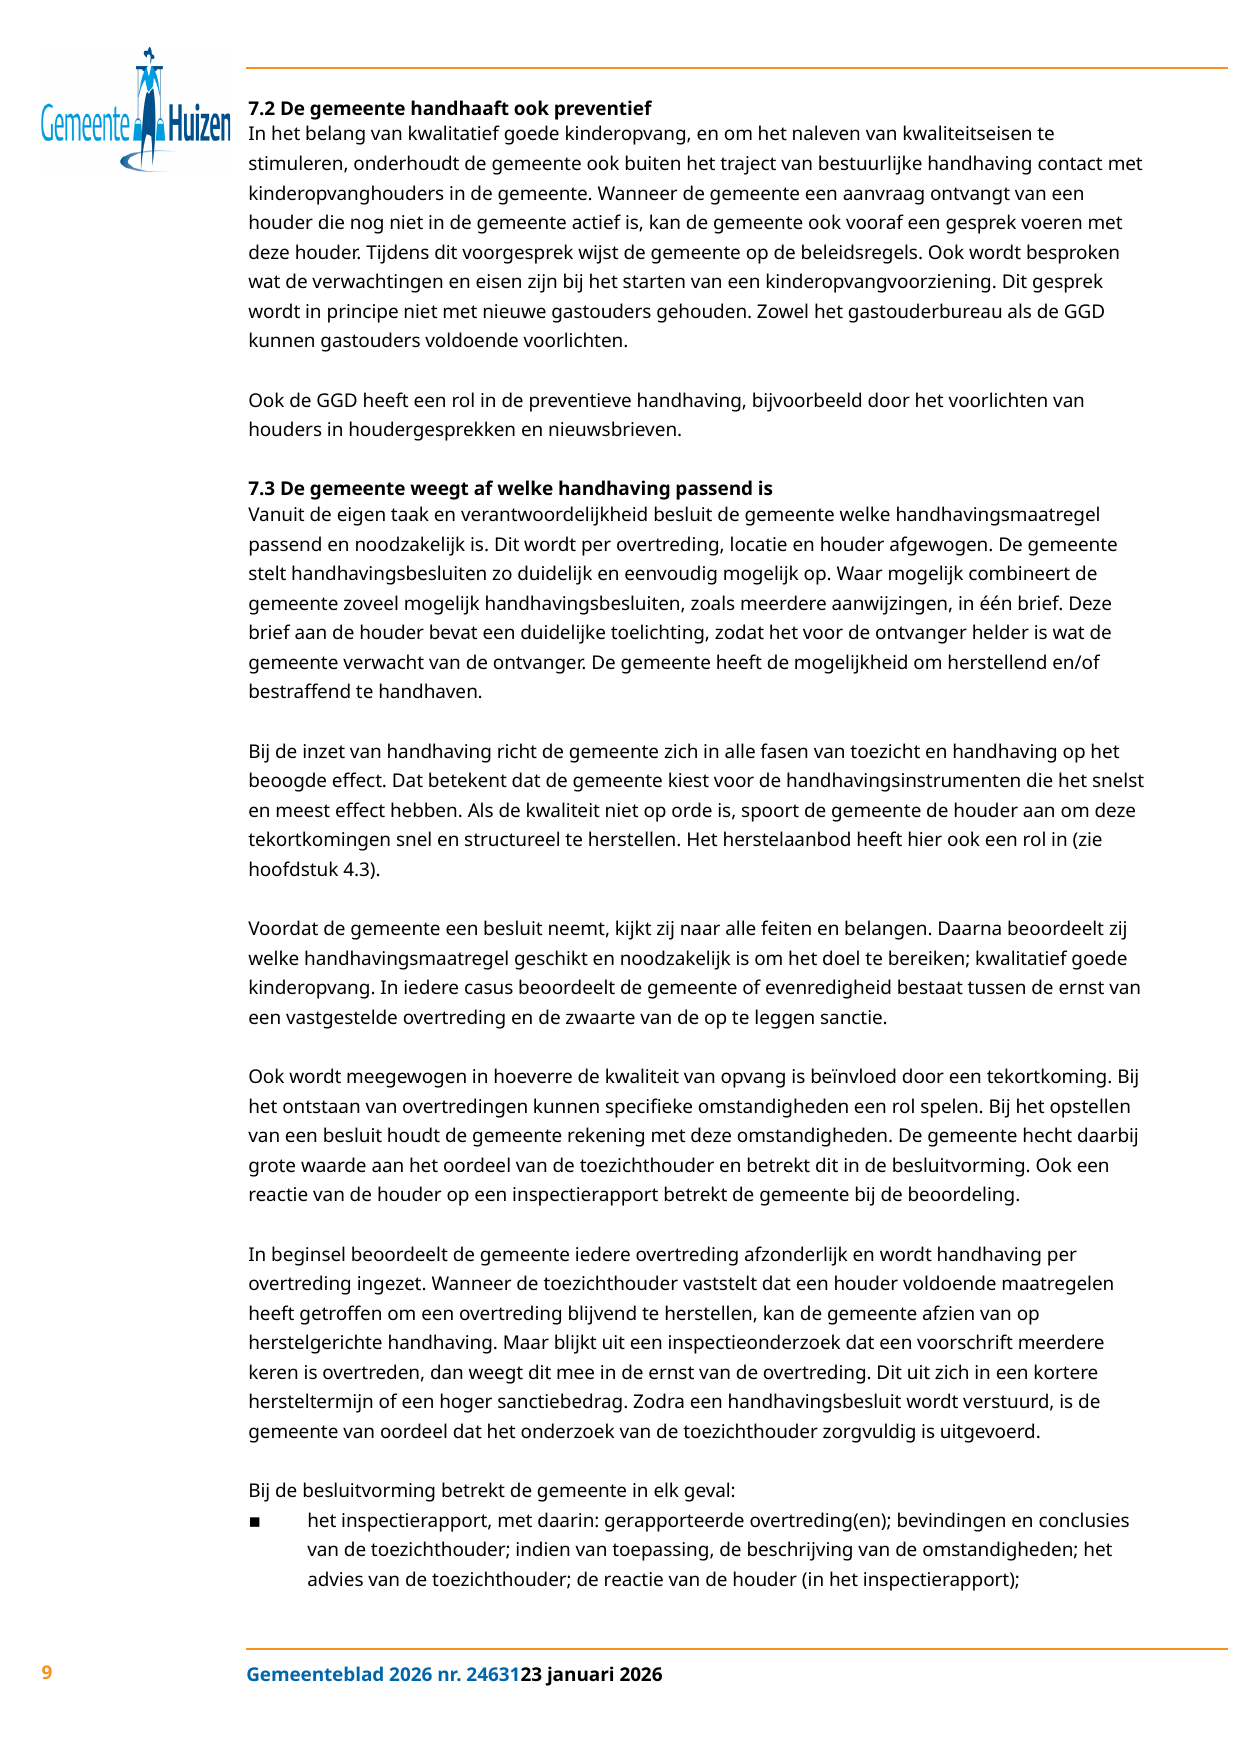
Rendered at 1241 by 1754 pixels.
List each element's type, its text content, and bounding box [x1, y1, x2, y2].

text Voordat de gemeente een besluit neemt, kijkt zij naar alle feiten en belangen. Daarna beoordeelt zij welke handhavingsmaatregel geschikt en noodzakelijk is om het doel te bereiken; kwalitatief goede kinderopvang. In iedere casus beoordeelt de gemeente of evenredigheid bestaat tussen de ernst van een vastgestelde overtreding en de zwaarte van de op te leggen sanctie. [248, 915, 1152, 1030]
text Ook wordt meegewogen in hoeverre de kwaliteit van opvang is beïnvloed door een tekortkoming. Bij het ontstaan van overtredingen kunnen specifieke omstandigheden een rol spelen. Bij het opstellen van een besluit houdt de gemeente rekening met deze omstandigheden. De gemeente hecht daarbij grote waarde aan het oordeel van de toezichthouder en betrekt dit in de besluitvorming. Ook een reactie van de houder op een inspectierapport betrekt de gemeente bij de beoordeling. [248, 1063, 1152, 1207]
text 7.2 De gemeente handhaaft ook preventief [248, 95, 1152, 121]
picture [41, 47, 231, 172]
text In beginsel beoordeelt de gemeente iedere overtreding afzonderlijk en wordt handhaving per overtreding ingezet. Wanneer de toezichthouder vaststelt dat een houder voldoende maatregelen heeft getroffen om een overtreding blijvend te herstellen, kan de gemeente afzien van op herstelgerichte handhaving. Maar blijkt uit een inspectieonderzoek dat een voorschrift meerdere keren is overtreden, dan weegt dit mee in de ernst van de overtreding. Dit uit zich in een kortere hersteltermijn of een hoger sanctiebedrag. Zodra een handhavingsbesluit wordt verstuurd, is de gemeente van oordeel dat het onderzoek van de toezichthouder zorgvuldig is uitgevoerd. [248, 1241, 1152, 1444]
list het inspectierapport, met daarin: gerapporteerde overtreding(en); bevindingen en conclusies van de toezichthouder; indien van toepassing, de beschrijving van de omstandigheden; het advies van de toezichthouder; de reactie van de houder (in het inspectierapport); [248, 1507, 1152, 1592]
text 7.3 De gemeente weegt af welke handhaving passend is [248, 476, 1152, 501]
text Ook de GGD heeft een rol in de preventieve handhaving, bijvoorbeeld door het voorlichten van houders in houdergesprekken en nieuwsbrieven. [248, 387, 1152, 442]
text Bij de inzet van handhaving richt de gemeente zich in alle fasen van toezicht en handhaving op het beoogde effect. Dat betekent dat de gemeente kiest voor de handhavingsinstrumenten die het snelst en meest effect hebben. Als de kwaliteit niet op orde is, spoort de gemeente de houder aan om deze tekortkomingen snel en structureel te herstellen. Het herstelaanbod heeft hier ook een rol in (zie hoofdstuk 4.3). [248, 738, 1152, 882]
text Bij de besluitvorming betrekt de gemeente in elk geval: [248, 1477, 1152, 1503]
text In het belang van kwalitatief goede kinderopvang, en om het naleven van kwaliteitseisen te stimuleren, onderhoudt de gemeente ook buiten het traject van bestuurlijke handhaving contact met kinderopvanghouders in de gemeente. Wanneer de gemeente een aanvraag ontvangt van een houder die nog niet in de gemeente actief is, kan de gemeente ook vooraf een gesprek voeren met deze houder. Tijdens dit voorgesprek wijst de gemeente op de beleidsregels. Ook wordt besproken wat de verwachtingen en eisen zijn bij het starten van een kinderopvangvoorziening. Dit gesprek wordt in principe niet met nieuwe gastouders gehouden. Zowel het gastouderbureau als de GGD kunnen gastouders voldoende voorlichten. [248, 121, 1152, 353]
text Vanuit de eigen taak en verantwoordelijkheid besluit de gemeente welke handhavingsmaatregel passend en noodzakelijk is. Dit wordt per overtreding, locatie en houder afgewogen. De gemeente stelt handhavingsbesluiten zo duidelijk en eenvoudig mogelijk op. Waar mogelijk combineert de gemeente zoveel mogelijk handhavingsbesluiten, zoals meerdere aanwijzingen, in één brief. Deze brief aan de houder bevat een duidelijke toelichting, zodat het voor de ontvanger helder is wat de gemeente verwacht van de ontvanger. De gemeente heeft de mogelijkheid om herstellend en/of bestraffend te handhaven. [248, 501, 1152, 704]
